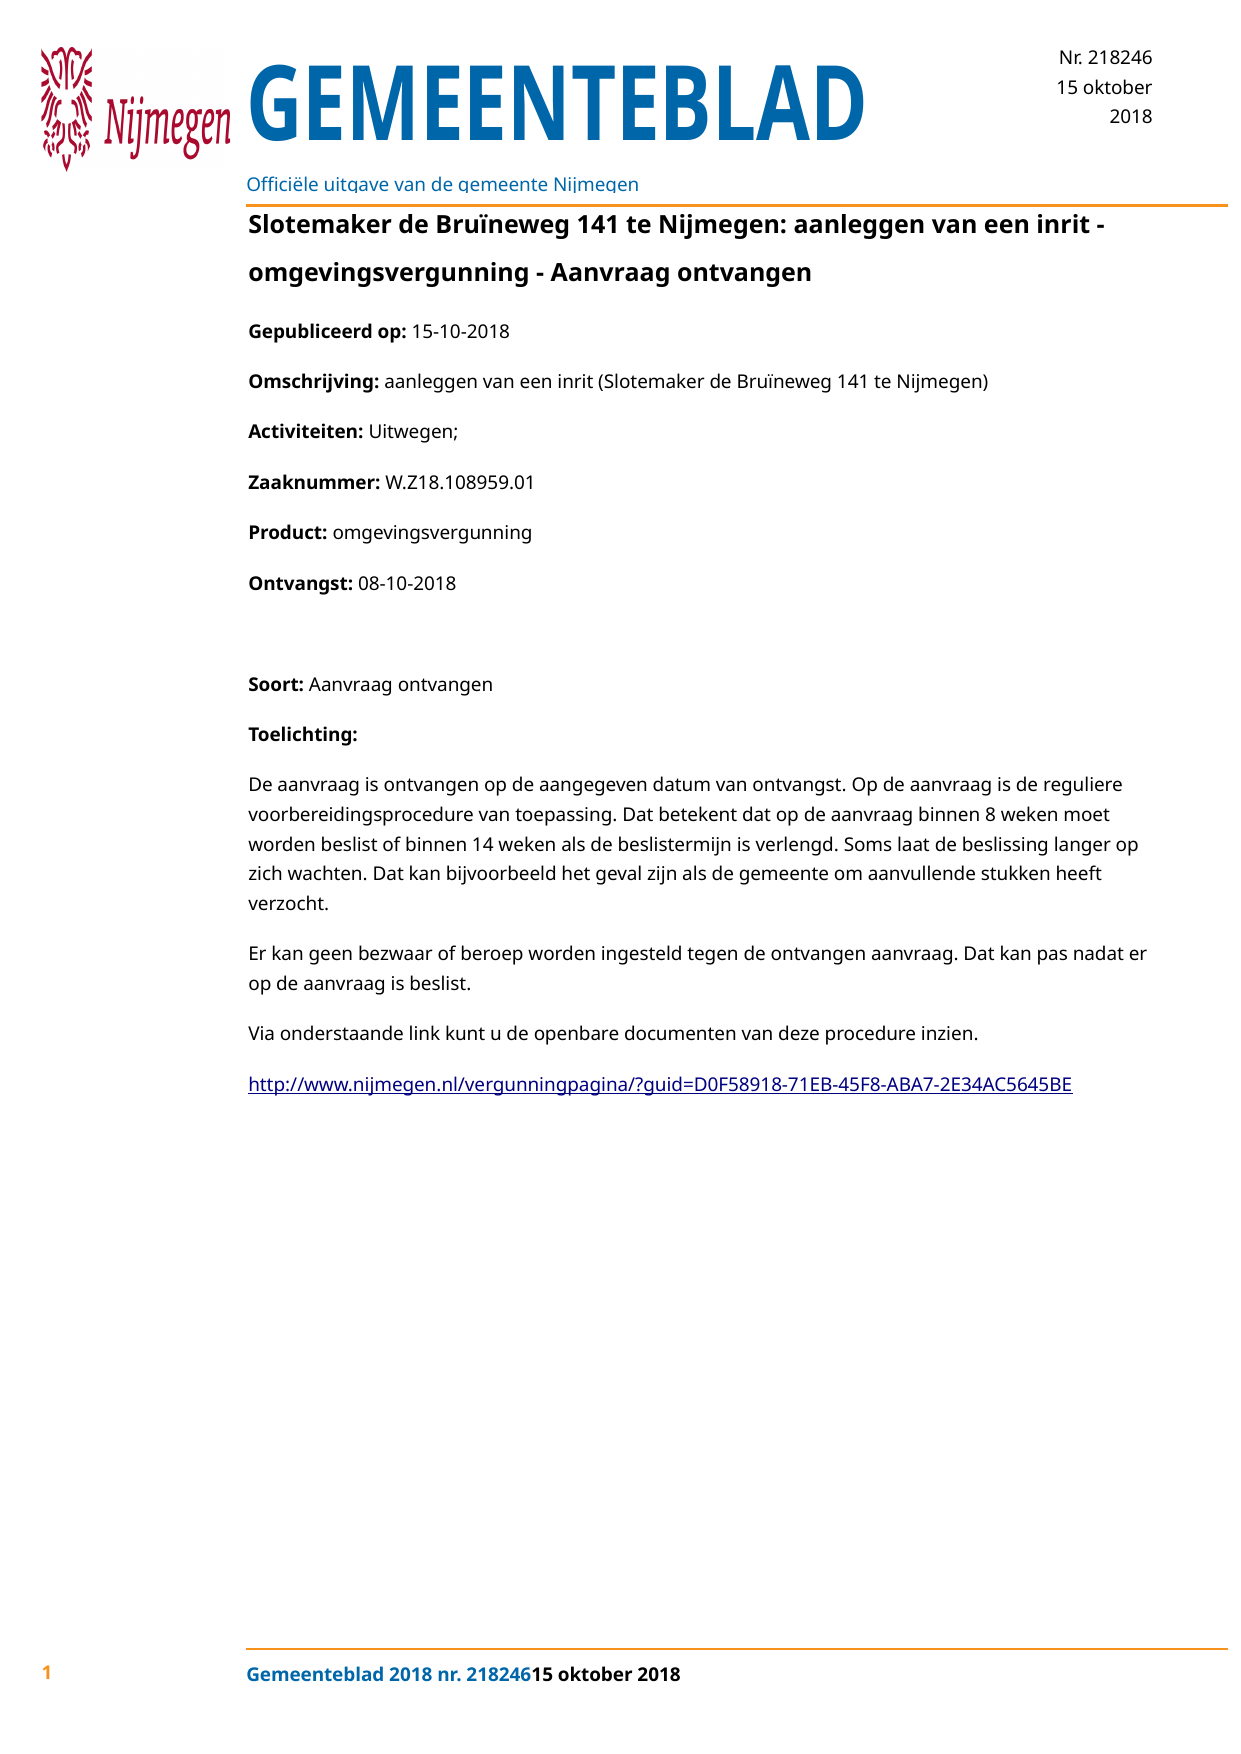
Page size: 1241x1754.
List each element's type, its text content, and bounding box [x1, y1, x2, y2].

text Toelichting: [248, 721, 1152, 747]
text Activiteiten: Uitwegen; [248, 419, 1152, 444]
text Via onderstaande link kunt u de openbare documenten van deze procedure inzien. [248, 1020, 1152, 1046]
picture [41, 47, 231, 172]
text Er kan geen bezwaar of beroep worden ingesteld tegen de ontvangen aanvraag. Dat kan pas nadat er op de aanvraag is beslist. [248, 940, 1152, 996]
text Gepubliceerd op: 15-10-2018 [248, 318, 1152, 344]
text http://www.nijmegen.nl/vergunningpagina/?guid=D0F58918-71EB-45F8-ABA7-2E34AC5645BE [248, 1071, 1152, 1097]
text Product: omgevingsvergunning [248, 519, 1152, 545]
text Slotemaker de Bruïneweg 141 te Nijmegen: aanleggen van een inrit - omgevingsvergunning - Aanvraag ontvangen [248, 207, 1152, 288]
text Ontvangst: 08-10-2018 [248, 570, 1152, 596]
text De aanvraag is ontvangen op de aangegeven datum van ontvangst. Op de aanvraag is de reguliere voorbereidingsprocedure van toepassing. Dat betekent dat op de aanvraag binnen 8 weken moet worden beslist of binnen 14 weken als de beslistermijn is verlengd. Soms laat de beslissing langer op zich wachten. Dat kan bijvoorbeeld het geval zijn als de gemeente om aanvullende stukken heeft verzocht. [248, 772, 1152, 916]
text Omschrijving: aanleggen van een inrit (Slotemaker de Bruïneweg 141 te Nijmegen) [248, 368, 1152, 394]
text Soort: Aanvraag ontvangen [248, 671, 1152, 697]
text Zaaknummer: W.Z18.108959.01 [248, 469, 1152, 495]
